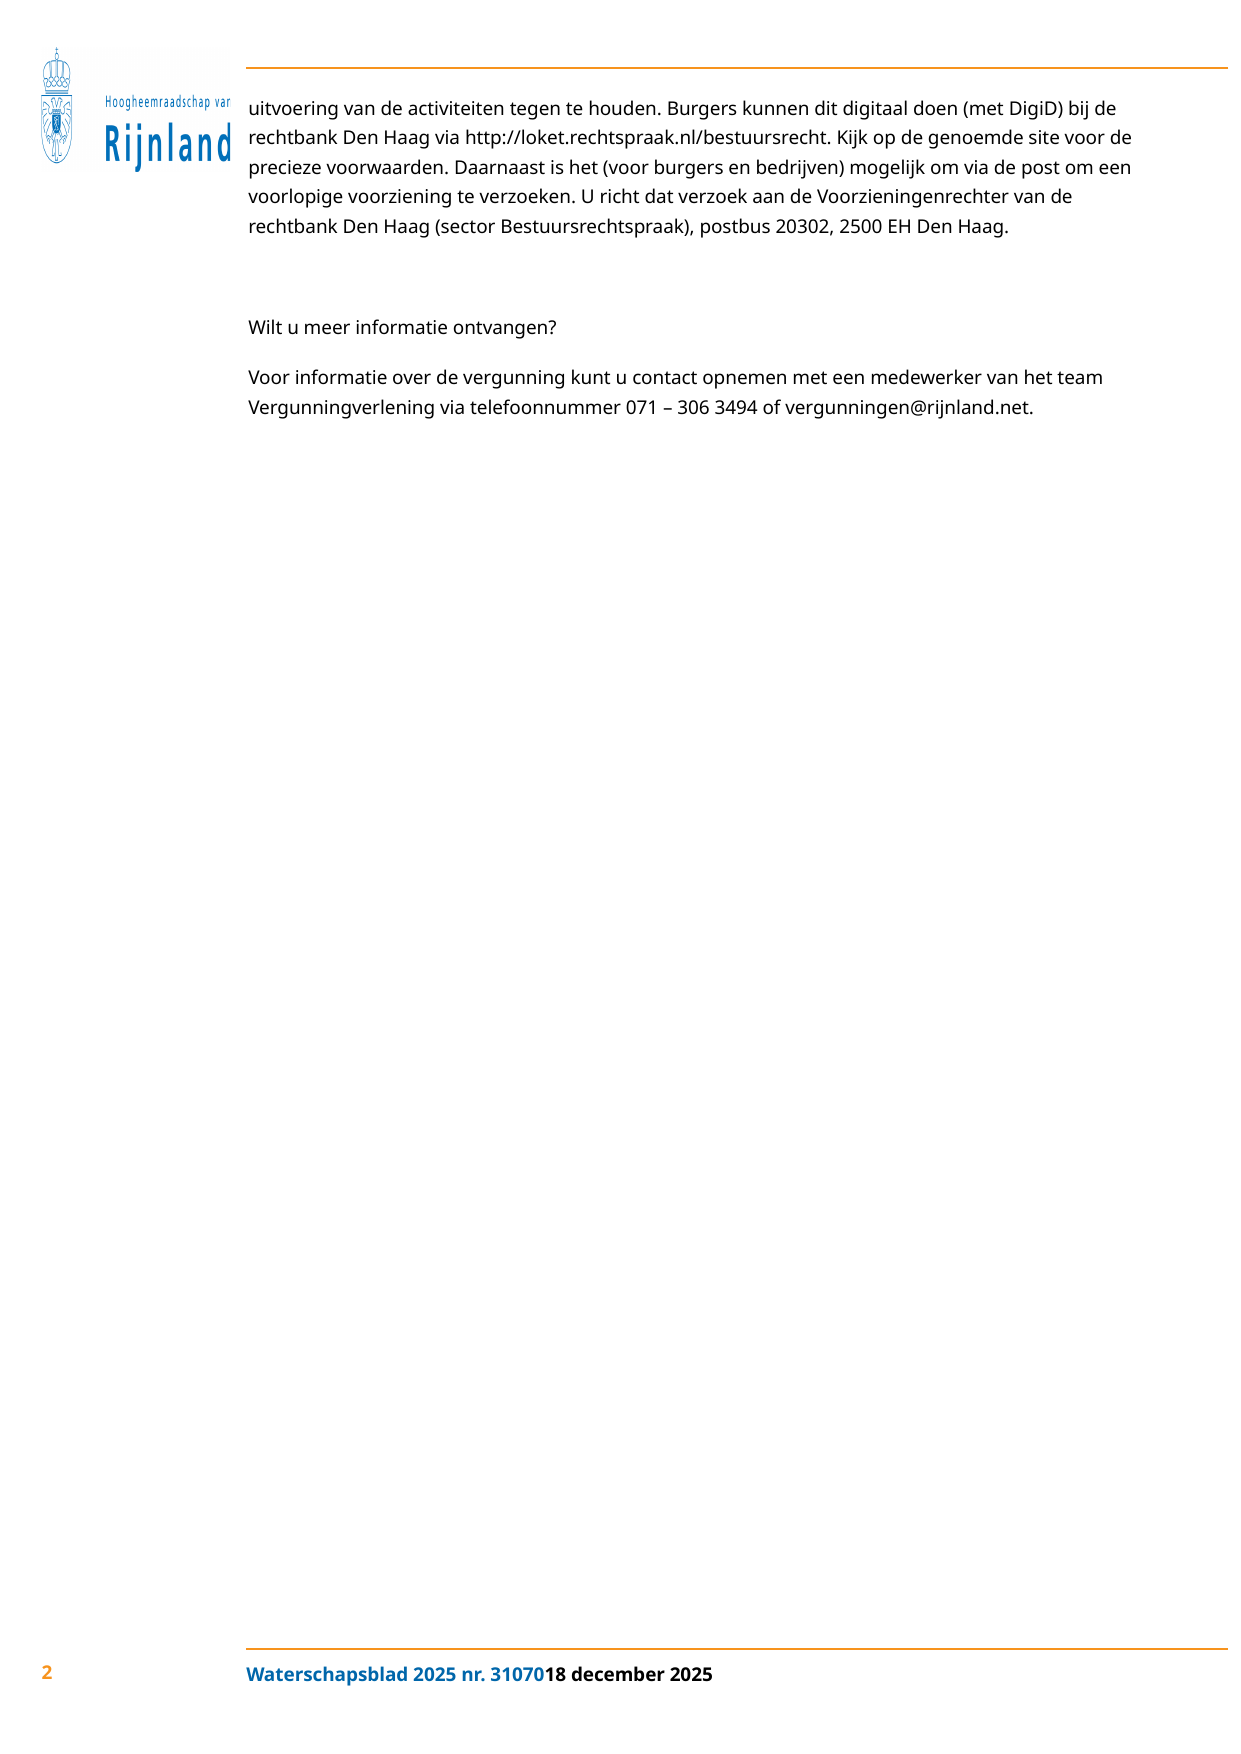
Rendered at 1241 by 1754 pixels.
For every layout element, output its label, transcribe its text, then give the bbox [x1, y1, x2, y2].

text uitvoering van de activiteiten tegen te houden. Burgers kunnen dit digitaal doen (met DigiD) bij de rechtbank Den Haag via http://loket.rechtspraak.nl/bestuursrecht. Kijk op de genoemde site voor de precieze voorwaarden. Daarnaast is het (voor burgers en bedrijven) mogelijk om via de post om een voorlopige voorziening te verzoeken. U richt dat verzoek aan de Voorzieningenrechter van de rechtbank Den Haag (sector Bestuursrechtspraak), postbus 20302, 2500 EH Den Haag. [248, 95, 1152, 239]
picture [41, 47, 231, 172]
text Voor informatie over de vergunning kunt u contact opnemen met een medewerker van het team Vergunningverlening via telefoonnummer 071 – 306 3494 of vergunningen@rijnland.net. [248, 364, 1152, 420]
text Wilt u meer informatie ontvangen? [248, 314, 1152, 340]
